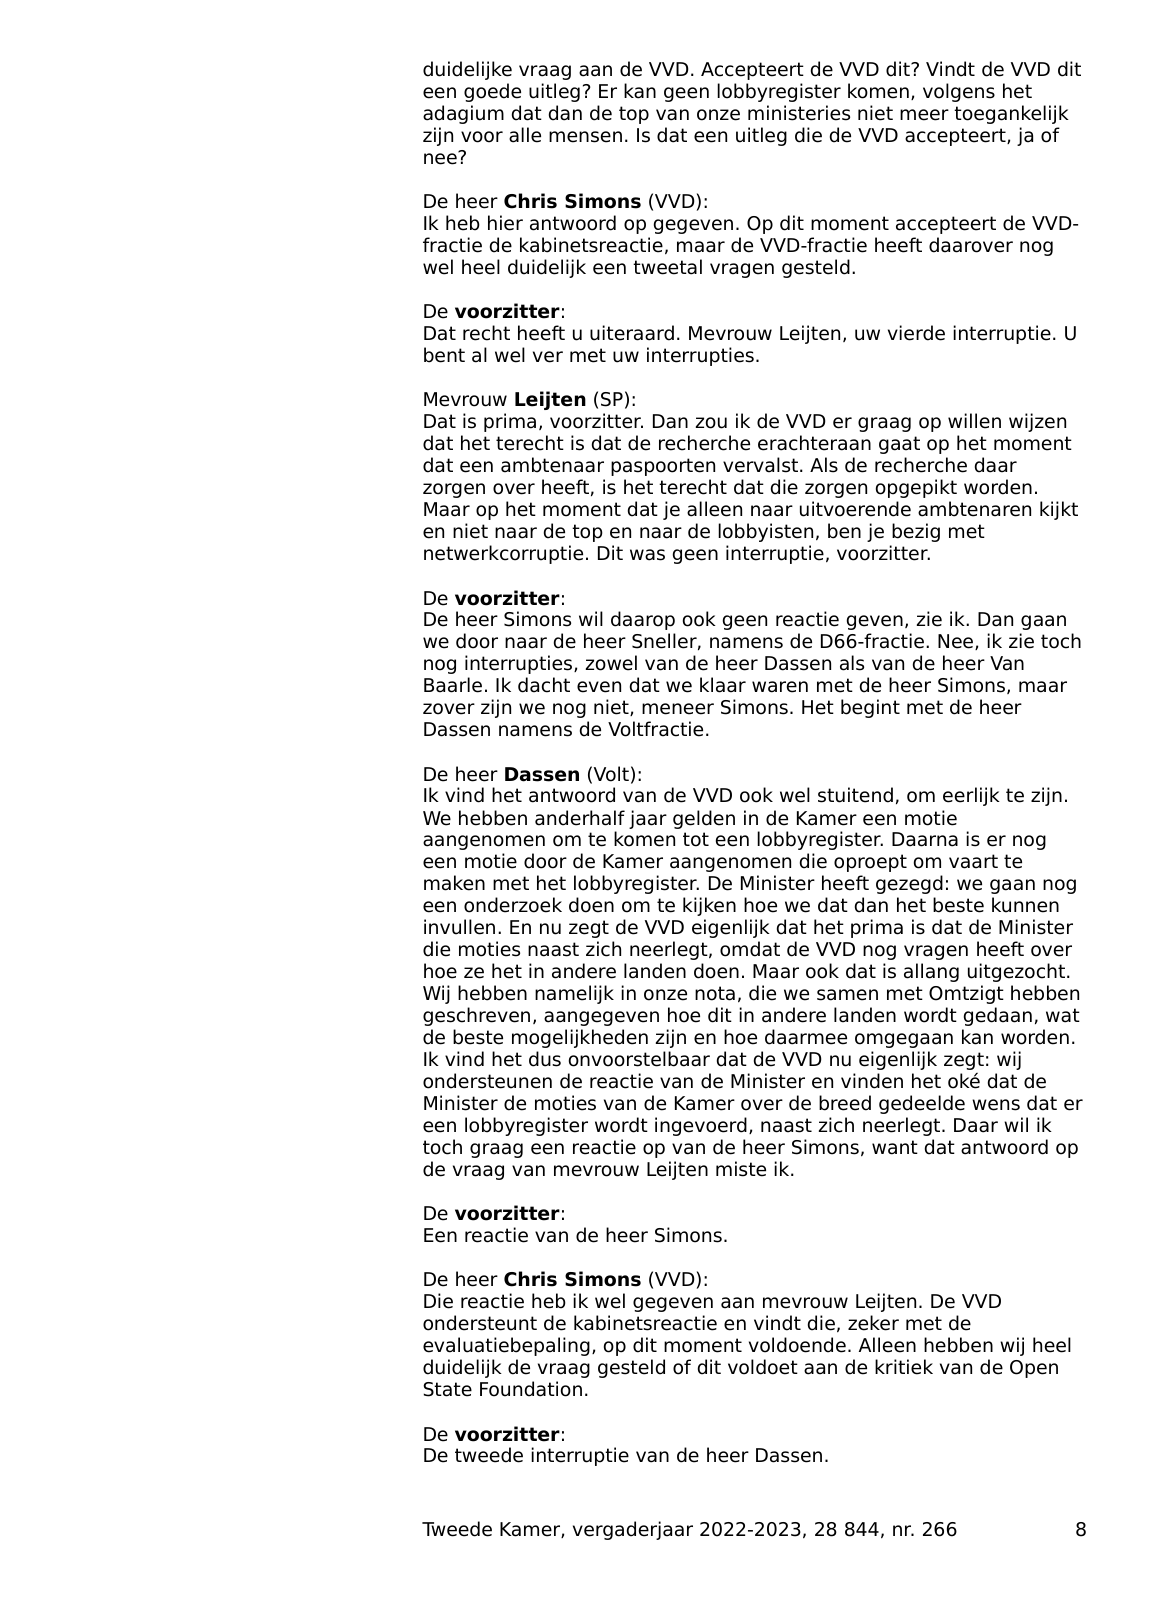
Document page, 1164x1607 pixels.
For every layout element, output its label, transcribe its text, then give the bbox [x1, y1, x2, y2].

text De heer Dassen (Volt): [422, 763, 1087, 785]
text De heer Simons wil daarop ook geen reactie geven, zie ik. Dan gaan we door naar de heer Sneller, namens de D66-fractie. Nee, ik zie toch nog interrupties, zowel van de heer Dassen als van de heer Van Baarle. Ik dacht even dat we klaar waren met de heer Simons, maar zover zijn we nog niet, meneer Simons. Het begint met de heer Dassen namens de Voltfractie. [422, 609, 1087, 741]
text Dat is prima, voorzitter. Dan zou ik de VVD er graag op willen wijzen dat het terecht is dat de recherche erachteraan gaat op het moment dat een ambtenaar paspoorten vervalst. Als de recherche daar zorgen over heeft, is het terecht dat die zorgen opgepikt worden. Maar op het moment dat je alleen naar uitvoerende ambtenaren kijkt en niet naar de top en naar de lobbyisten, ben je bezig met netwerkcorruptie. Dit was geen interruptie, voorzitter. [422, 411, 1087, 565]
text Dat recht heeft u uiteraard. Mevrouw Leijten, uw vierde interruptie. U bent al wel ver met uw interrupties. [422, 323, 1087, 367]
text De tweede interruptie van de heer Dassen. [422, 1445, 1087, 1467]
text Een reactie van de heer Simons. [422, 1225, 1087, 1247]
text Mevrouw Leijten (SP): [422, 389, 1087, 411]
text De heer Chris Simons (VVD): [422, 1269, 1087, 1291]
text Ik vind het antwoord van de VVD ook wel stuitend, om eerlijk te zijn. We hebben anderhalf jaar gelden in de Kamer een motie aangenomen om te komen tot een lobbyregister. Daarna is er nog een motie door de Kamer aangenomen die oproept om vaart te maken met het lobbyregister. De Minister heeft gezegd: we gaan nog een onderzoek doen om te kijken hoe we dat dan het beste kunnen invullen. En nu zegt de VVD eigenlijk dat het prima is dat de Minister die moties naast zich neerlegt, omdat de VVD nog vragen heeft over hoe ze het in andere landen doen. Maar ook dat is allang uitgezocht. Wij hebben namelijk in onze nota, die we samen met Omtzigt hebben geschreven, aangegeven hoe dit in andere landen wordt gedaan, wat de beste mogelijkheden zijn en hoe daarmee omgegaan kan worden. Ik vind het dus onvoorstelbaar dat de VVD nu eigenlijk zegt: wij ondersteunen de reactie van de Minister en vinden het oké dat de Minister de moties van de Kamer over de breed gedeelde wens dat er een lobbyregister wordt ingevoerd, naast zich neerlegt. Daar wil ik toch graag een reactie op van de heer Simons, want dat antwoord op de vraag van mevrouw Leijten miste ik. [422, 785, 1087, 1181]
text Ik heb hier antwoord op gegeven. Op dit moment accepteert de VVD-fractie de kabinetsreactie, maar de VVD-fractie heeft daarover nog wel heel duidelijk een tweetal vragen gesteld. [422, 213, 1087, 279]
text De voorzitter: [422, 1203, 1087, 1225]
text De heer Chris Simons (VVD): [422, 191, 1087, 213]
text De voorzitter: [422, 1423, 1087, 1445]
text De voorzitter: [422, 587, 1087, 609]
text duidelijke vraag aan de VVD. Accepteert de VVD dit? Vindt de VVD dit een goede uitleg? Er kan geen lobbyregister komen, volgens het adagium dat dan de top van onze ministeries niet meer toegankelijk zijn voor alle mensen. Is dat een uitleg die de VVD accepteert, ja of nee? [422, 59, 1087, 169]
text De voorzitter: [422, 301, 1087, 323]
text Die reactie heb ik wel gegeven aan mevrouw Leijten. De VVD ondersteunt de kabinetsreactie en vindt die, zeker met de evaluatiebepaling, op dit moment voldoende. Alleen hebben wij heel duidelijk de vraag gesteld of dit voldoet aan de kritiek van de Open State Foundation. [422, 1291, 1087, 1401]
